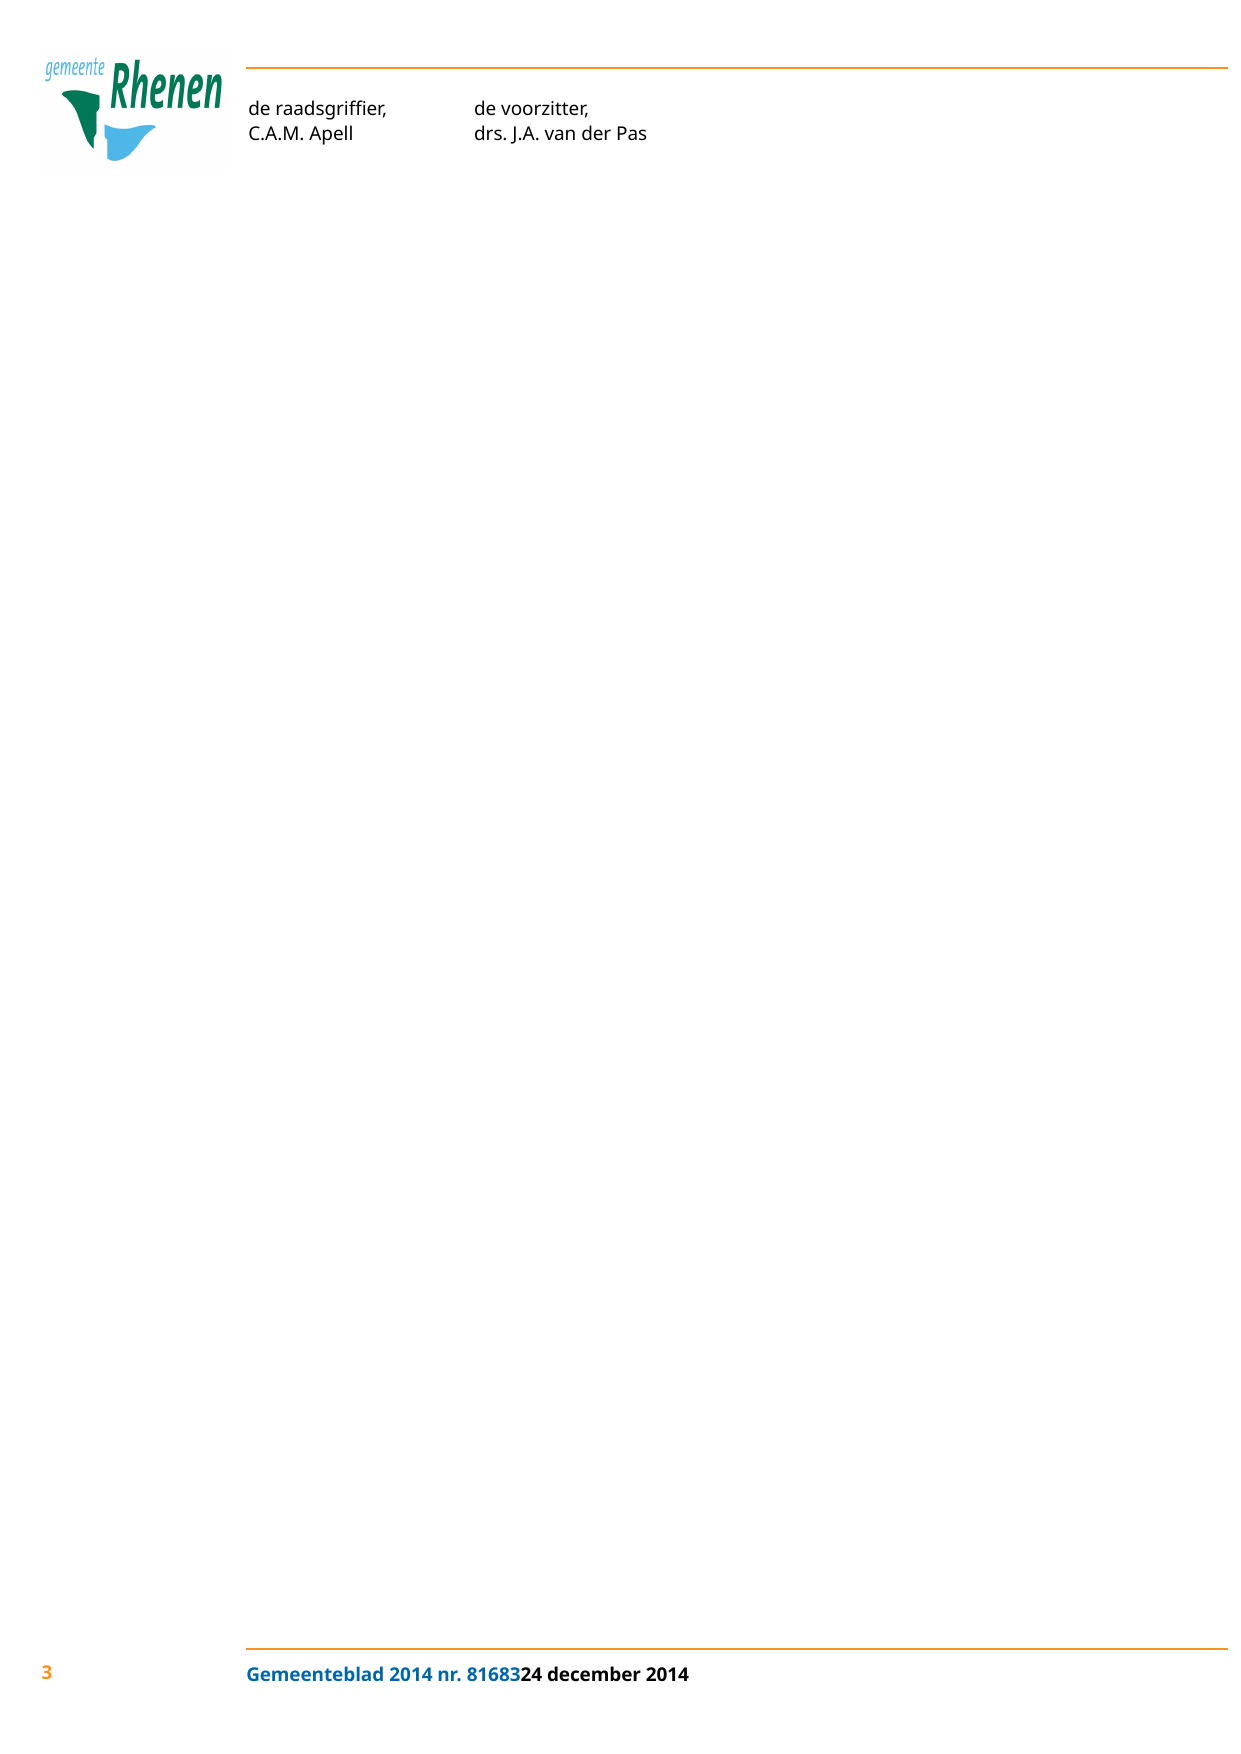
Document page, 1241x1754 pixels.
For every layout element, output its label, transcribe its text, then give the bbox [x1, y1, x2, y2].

picture [41, 47, 231, 172]
table_header de raadsgriffier, [248, 95, 474, 121]
table_header de voorzitter, [474, 95, 700, 121]
table_cell drs. J.A. van der Pas [474, 121, 700, 146]
table_cell C.A.M. Apell [248, 121, 474, 146]
